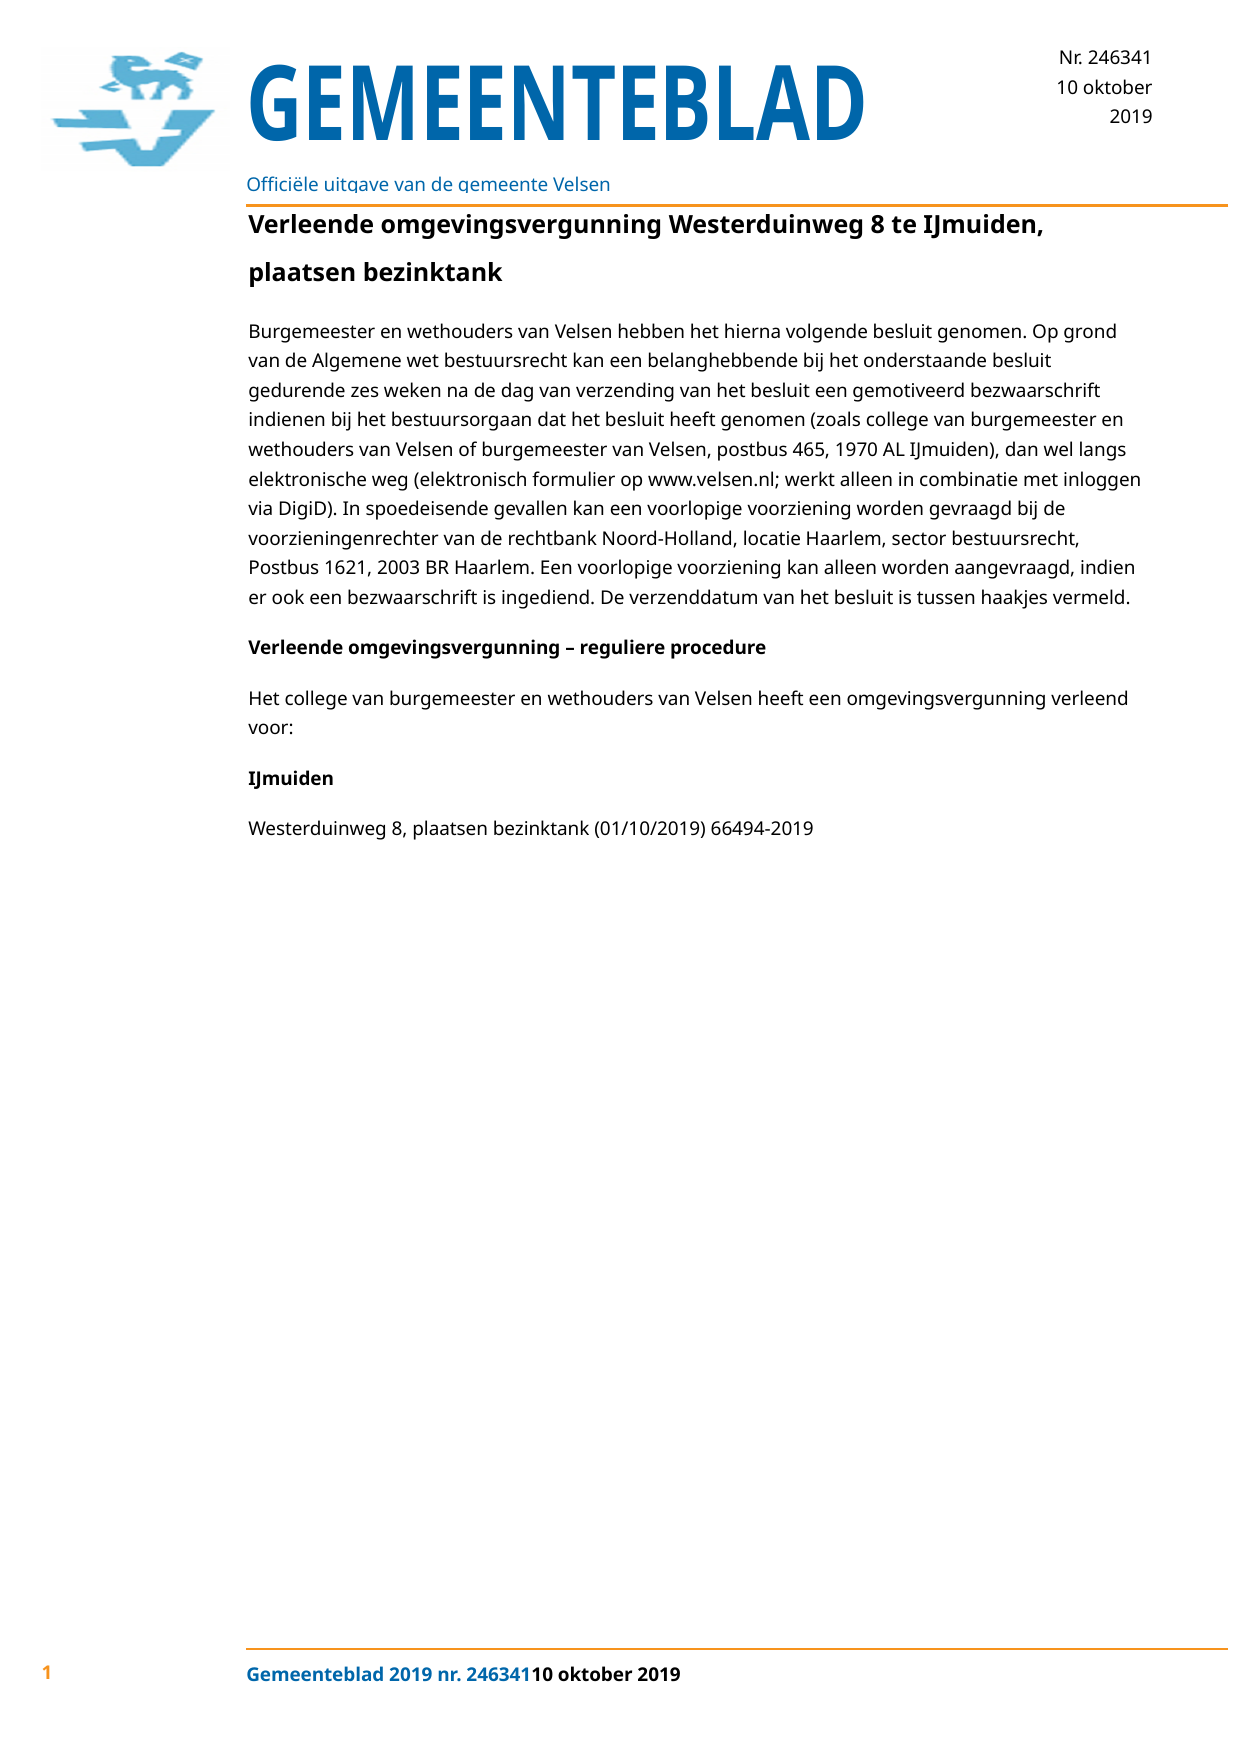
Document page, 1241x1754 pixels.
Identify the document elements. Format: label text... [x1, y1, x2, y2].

picture [41, 47, 231, 172]
text Westerduinweg 8, plaatsen bezinktank (01/10/2019) 66494-2019 [248, 815, 1152, 841]
text Verleende omgevingsvergunning – reguliere procedure [248, 634, 1152, 660]
text IJmuiden [248, 765, 1152, 791]
text Het college van burgemeester en wethouders van Velsen heeft een omgevingsvergunning verleend voor: [248, 685, 1152, 740]
text Verleende omgevingsvergunning Westerduinweg 8 te IJmuiden, plaatsen bezinktank [248, 207, 1152, 288]
text Burgemeester en wethouders van Velsen hebben het hierna volgende besluit genomen. Op grond van de Algemene wet bestuursrecht kan een belanghebbende bij het onderstaande besluit gedurende zes weken na de dag van verzending van het besluit een gemotiveerd bezwaarschrift indienen bij het bestuursorgaan dat het besluit heeft genomen (zoals college van burgemeester en wethouders van Velsen of burgemeester van Velsen, postbus 465, 1970 AL IJmuiden), dan wel langs elektronische weg (elektronisch formulier op www.velsen.nl; werkt alleen in combinatie met inloggen via DigiD). In spoedeisende gevallen kan een voorlopige voorziening worden gevraagd bij de voorzieningenrechter van de rechtbank Noord-Holland, locatie Haarlem, sector bestuursrecht, Postbus 1621, 2003 BR Haarlem. Een voorlopige voorziening kan alleen worden aangevraagd, indien er ook een bezwaarschrift is ingediend. De verzenddatum van het besluit is tussen haakjes vermeld. [248, 318, 1152, 610]
